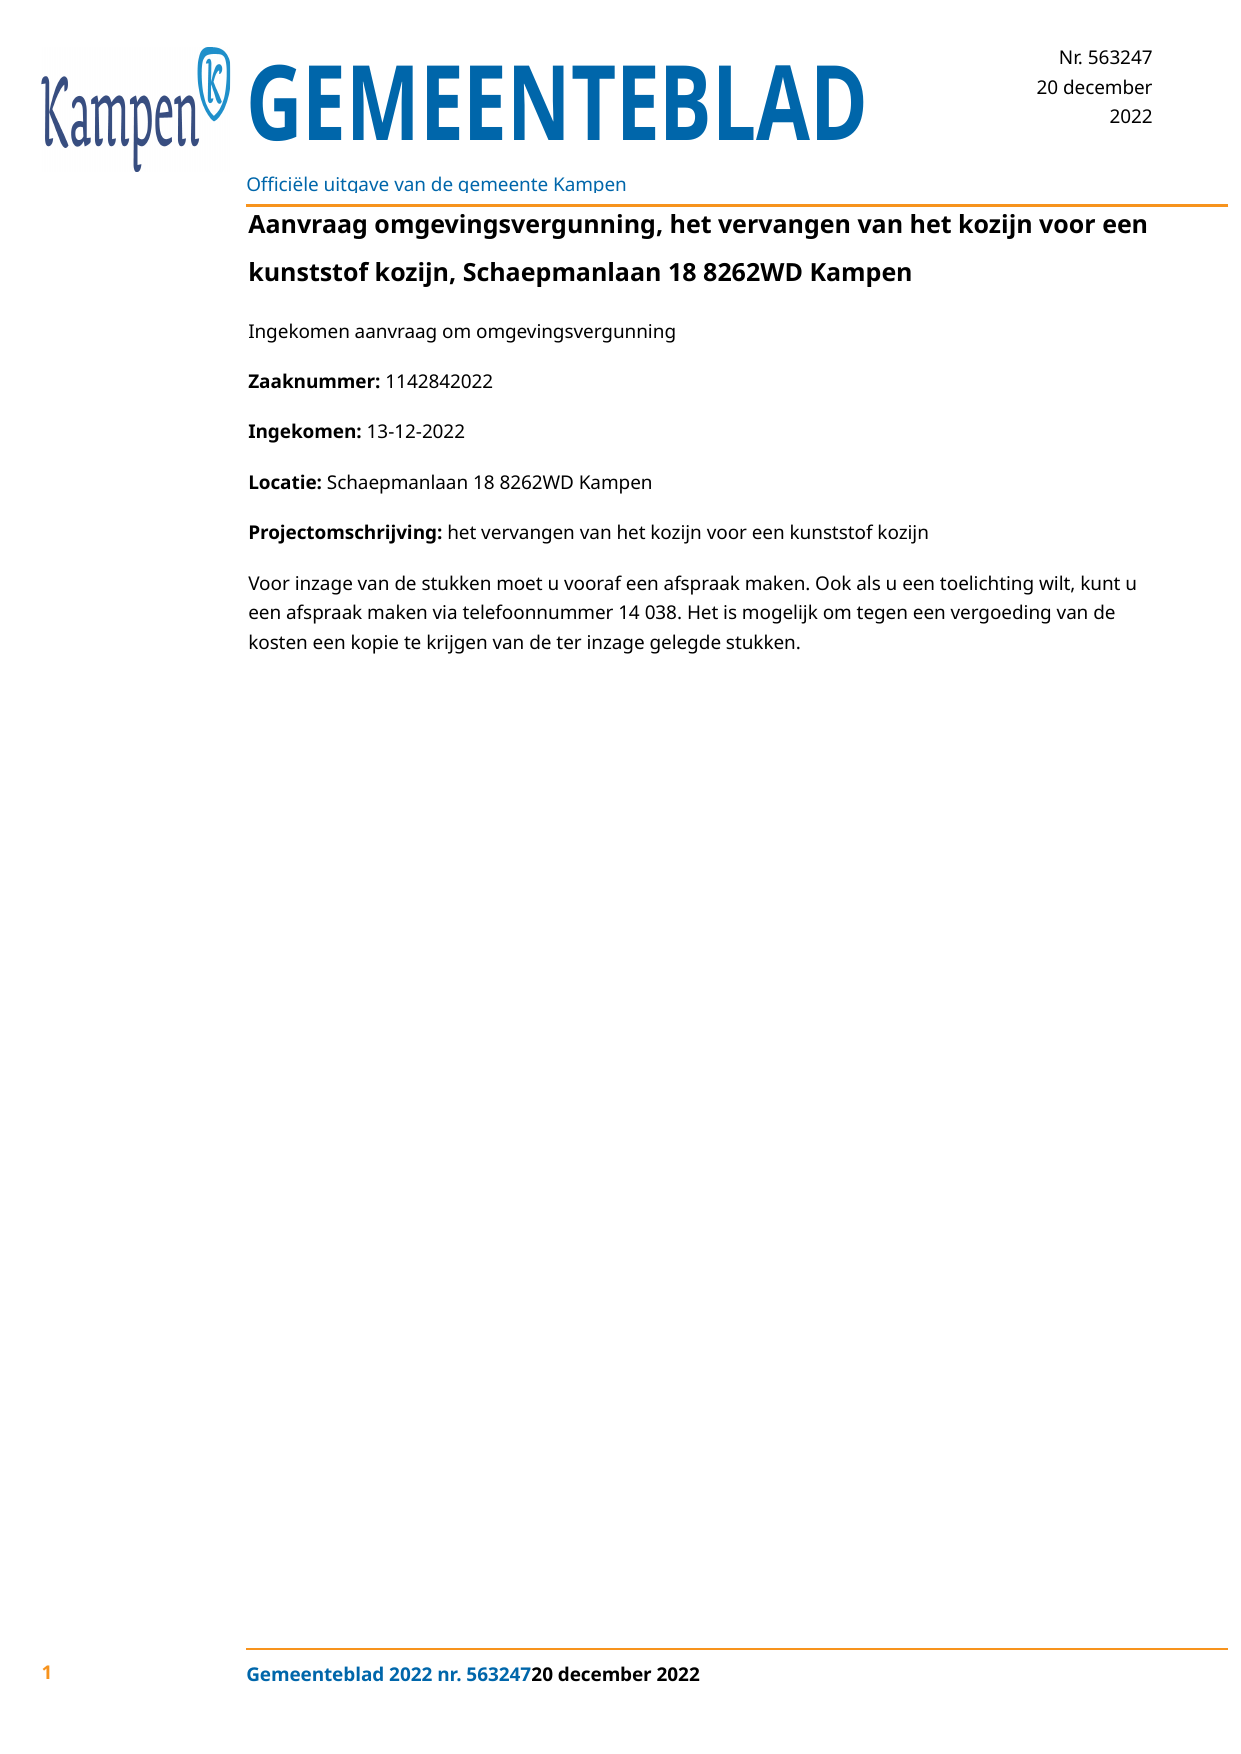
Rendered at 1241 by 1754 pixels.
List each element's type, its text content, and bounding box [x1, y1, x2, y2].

text Ingekomen aanvraag om omgevingsvergunning [248, 318, 1152, 344]
text Aanvraag omgevingsvergunning, het vervangen van het kozijn voor een kunststof kozijn, Schaepmanlaan 18 8262WD Kampen [248, 207, 1152, 288]
text Projectomschrijving: het vervangen van het kozijn voor een kunststof kozijn [248, 519, 1152, 545]
text Zaaknummer: 1142842022 [248, 368, 1152, 394]
picture [41, 47, 231, 172]
text Locatie: Schaepmanlaan 18 8262WD Kampen [248, 469, 1152, 495]
text Ingekomen: 13-12-2022 [248, 419, 1152, 444]
text Voor inzage van de stukken moet u vooraf een afspraak maken. Ook als u een toelichting wilt, kunt u een afspraak maken via telefoonnummer 14 038. Het is mogelijk om tegen een vergoeding van de kosten een kopie te krijgen van de ter inzage gelegde stukken. [248, 570, 1152, 655]
